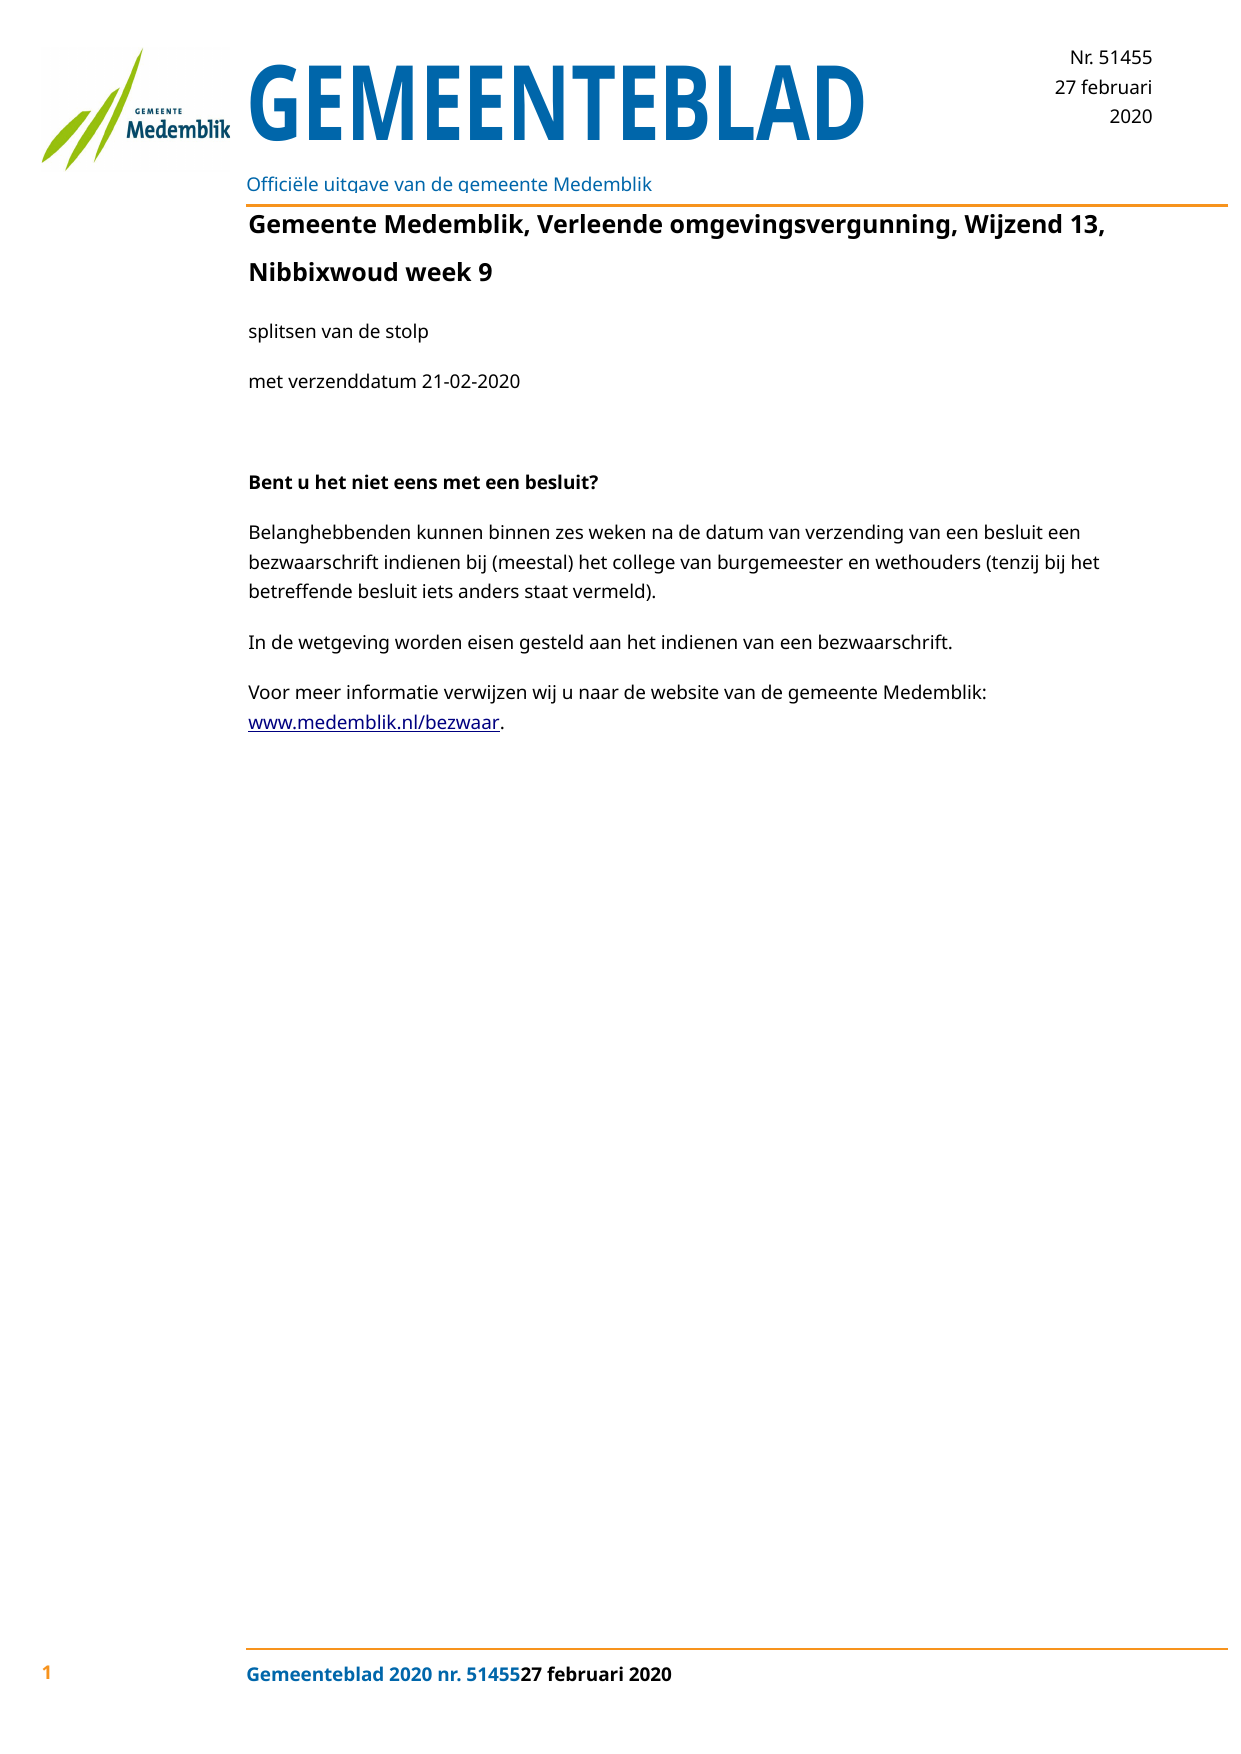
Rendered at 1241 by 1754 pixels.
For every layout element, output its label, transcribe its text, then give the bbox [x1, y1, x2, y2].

text met verzenddatum 21-02-2020 [248, 368, 1152, 394]
picture [41, 47, 231, 172]
text In de wetgeving worden eisen gesteld aan het indienen van een bezwaarschrift. [248, 629, 1152, 655]
text Gemeente Medemblik, Verleende omgevingsvergunning, Wijzend 13, Nibbixwoud week 9 [248, 207, 1152, 288]
text Bent u het niet eens met een besluit? [248, 469, 1152, 495]
text Voor meer informatie verwijzen wij u naar de website van de gemeente Medemblik: www.medemblik.nl/bezwaar. [248, 679, 1152, 735]
text splitsen van de stolp [248, 318, 1152, 344]
text Belanghebbenden kunnen binnen zes weken na de datum van verzending van een besluit een bezwaarschrift indienen bij (meestal) het college van burgemeester en wethouders (tenzij bij het betreffende besluit iets anders staat vermeld). [248, 519, 1152, 604]
